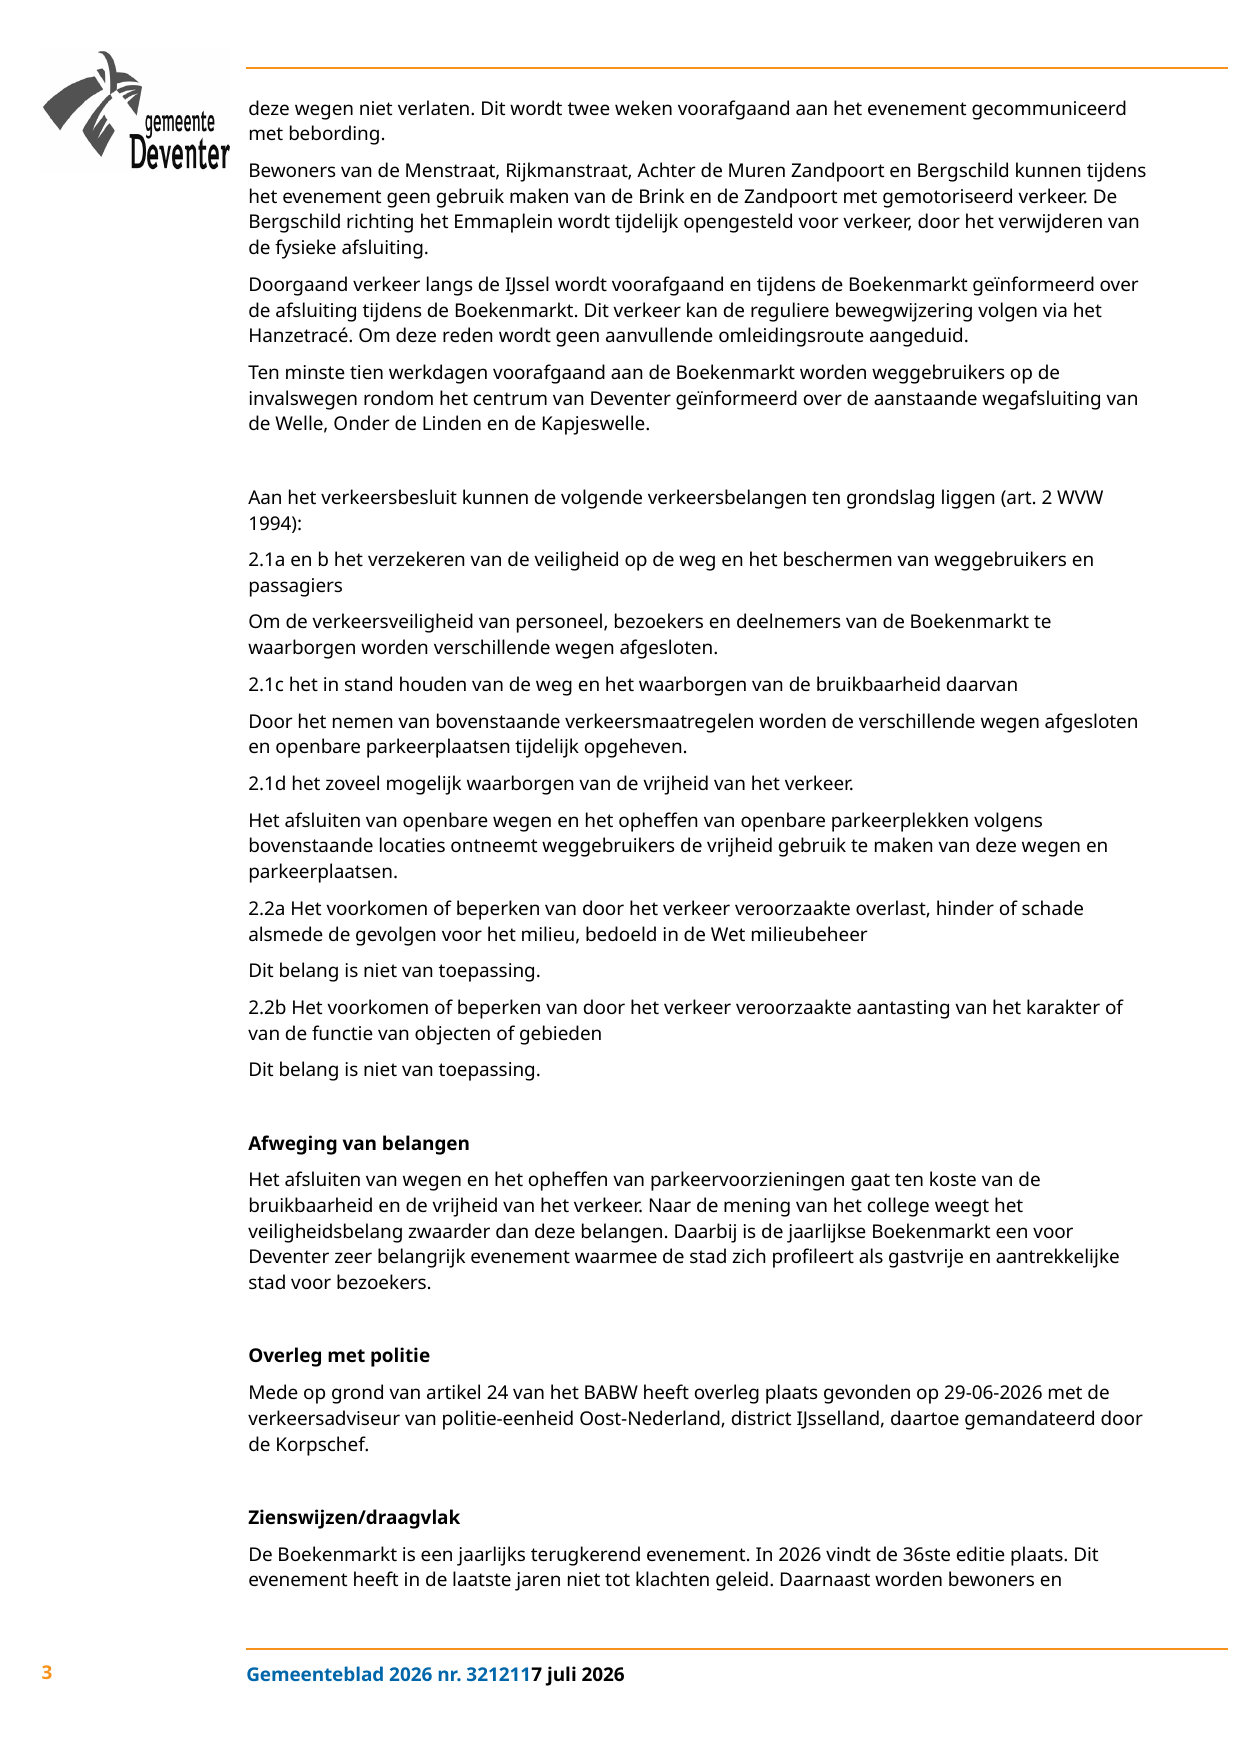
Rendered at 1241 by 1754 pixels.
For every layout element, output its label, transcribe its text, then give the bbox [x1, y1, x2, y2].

text Het afsluiten van wegen en het opheffen van parkeervoorzieningen gaat ten koste van de bruikbaarheid en de vrijheid van het verkeer. Naar de mening van het college weegt het veiligheidsbelang zwaarder dan deze belangen. Daarbij is de jaarlijkse Boekenmarkt een voor Deventer zeer belangrijk evenement waarmee de stad zich profileert als gastvrije en aantrekkelijke stad voor bezoekers. [248, 1166, 1152, 1295]
text Dit belang is niet van toepassing. [248, 957, 1152, 983]
text De Boekenmarkt is een jaarlijks terugkerend evenement. In 2026 vindt de 36ste editie plaats. Dit evenement heeft in de laatste jaren niet tot klachten geleid. Daarnaast worden bewoners en [248, 1541, 1152, 1592]
text Om de verkeersveiligheid van personeel, bezoekers en deelnemers van de Boekenmarkt te waarborgen worden verschillende wegen afgesloten. [248, 609, 1152, 660]
text 2.1d het zoveel mogelijk waarborgen van de vrijheid van het verkeer. [248, 770, 1152, 796]
text deze wegen niet verlaten. Dit wordt twee weken voorafgaand aan het evenement gecommuniceerd met bebording. [248, 95, 1152, 146]
text Dit belang is niet van toepassing. [248, 1056, 1152, 1082]
text 2.1a en b het verzekeren van de veiligheid op de weg en het beschermen van weggebruikers en passagiers [248, 546, 1152, 598]
text Ten minste tien werkdagen voorafgaand aan de Boekenmarkt worden weggebruikers op de invalswegen rondom het centrum van Deventer geïnformeerd over de aanstaande wegafsluiting van de Welle, Onder de Linden en de Kapjeswelle. [248, 359, 1152, 436]
text Mede op grond van artikel 24 van het BABW heeft overleg plaats gevonden op 29-06-2026 met de verkeersadviseur van politie-eenheid Oost-Nederland, district IJsselland, daartoe gemandateerd door de Korpschef. [248, 1379, 1152, 1457]
text Het afsluiten van openbare wegen en het opheffen van openbare parkeerplekken volgens bovenstaande locaties ontneemt weggebruikers de vrijheid gebruik te maken van deze wegen en parkeerplaatsen. [248, 807, 1152, 884]
text Overleg met politie [248, 1343, 1152, 1368]
text Door het nemen van bovenstaande verkeersmaatregelen worden de verschillende wegen afgesloten en openbare parkeerplaatsen tijdelijk opgeheven. [248, 708, 1152, 759]
text Doorgaand verkeer langs de IJssel wordt voorafgaand en tijdens de Boekenmarkt geïnformeerd over de afsluiting tijdens de Boekenmarkt. Dit verkeer kan de reguliere bewegwijzering volgen via het Hanzetracé. Om deze reden wordt geen aanvullende omleidingsroute aangeduid. [248, 271, 1152, 348]
text 2.2a Het voorkomen of beperken van door het verkeer veroorzaakte overlast, hinder of schade alsmede de gevolgen voor het milieu, bedoeld in de Wet milieubeheer [248, 895, 1152, 946]
text Aan het verkeersbesluit kunnen de volgende verkeersbelangen ten grondslag liggen (art. 2 WVW 1994): [248, 484, 1152, 535]
text Bewoners van de Menstraat, Rijkmanstraat, Achter de Muren Zandpoort en Bergschild kunnen tijdens het evenement geen gebruik maken van de Brink en de Zandpoort met gemotoriseerd verkeer. De Bergschild richting het Emmaplein wordt tijdelijk opengesteld voor verkeer, door het verwijderen van de fysieke afsluiting. [248, 157, 1152, 260]
text 2.1c het in stand houden van de weg en het waarborgen van de bruikbaarheid daarvan [248, 671, 1152, 697]
text 2.2b Het voorkomen of beperken van door het verkeer veroorzaakte aantasting van het karakter of van de functie van objecten of gebieden [248, 994, 1152, 1046]
picture [41, 47, 231, 172]
text Afweging van belangen [248, 1130, 1152, 1156]
text Zienswijzen/draagvlak [248, 1504, 1152, 1530]
